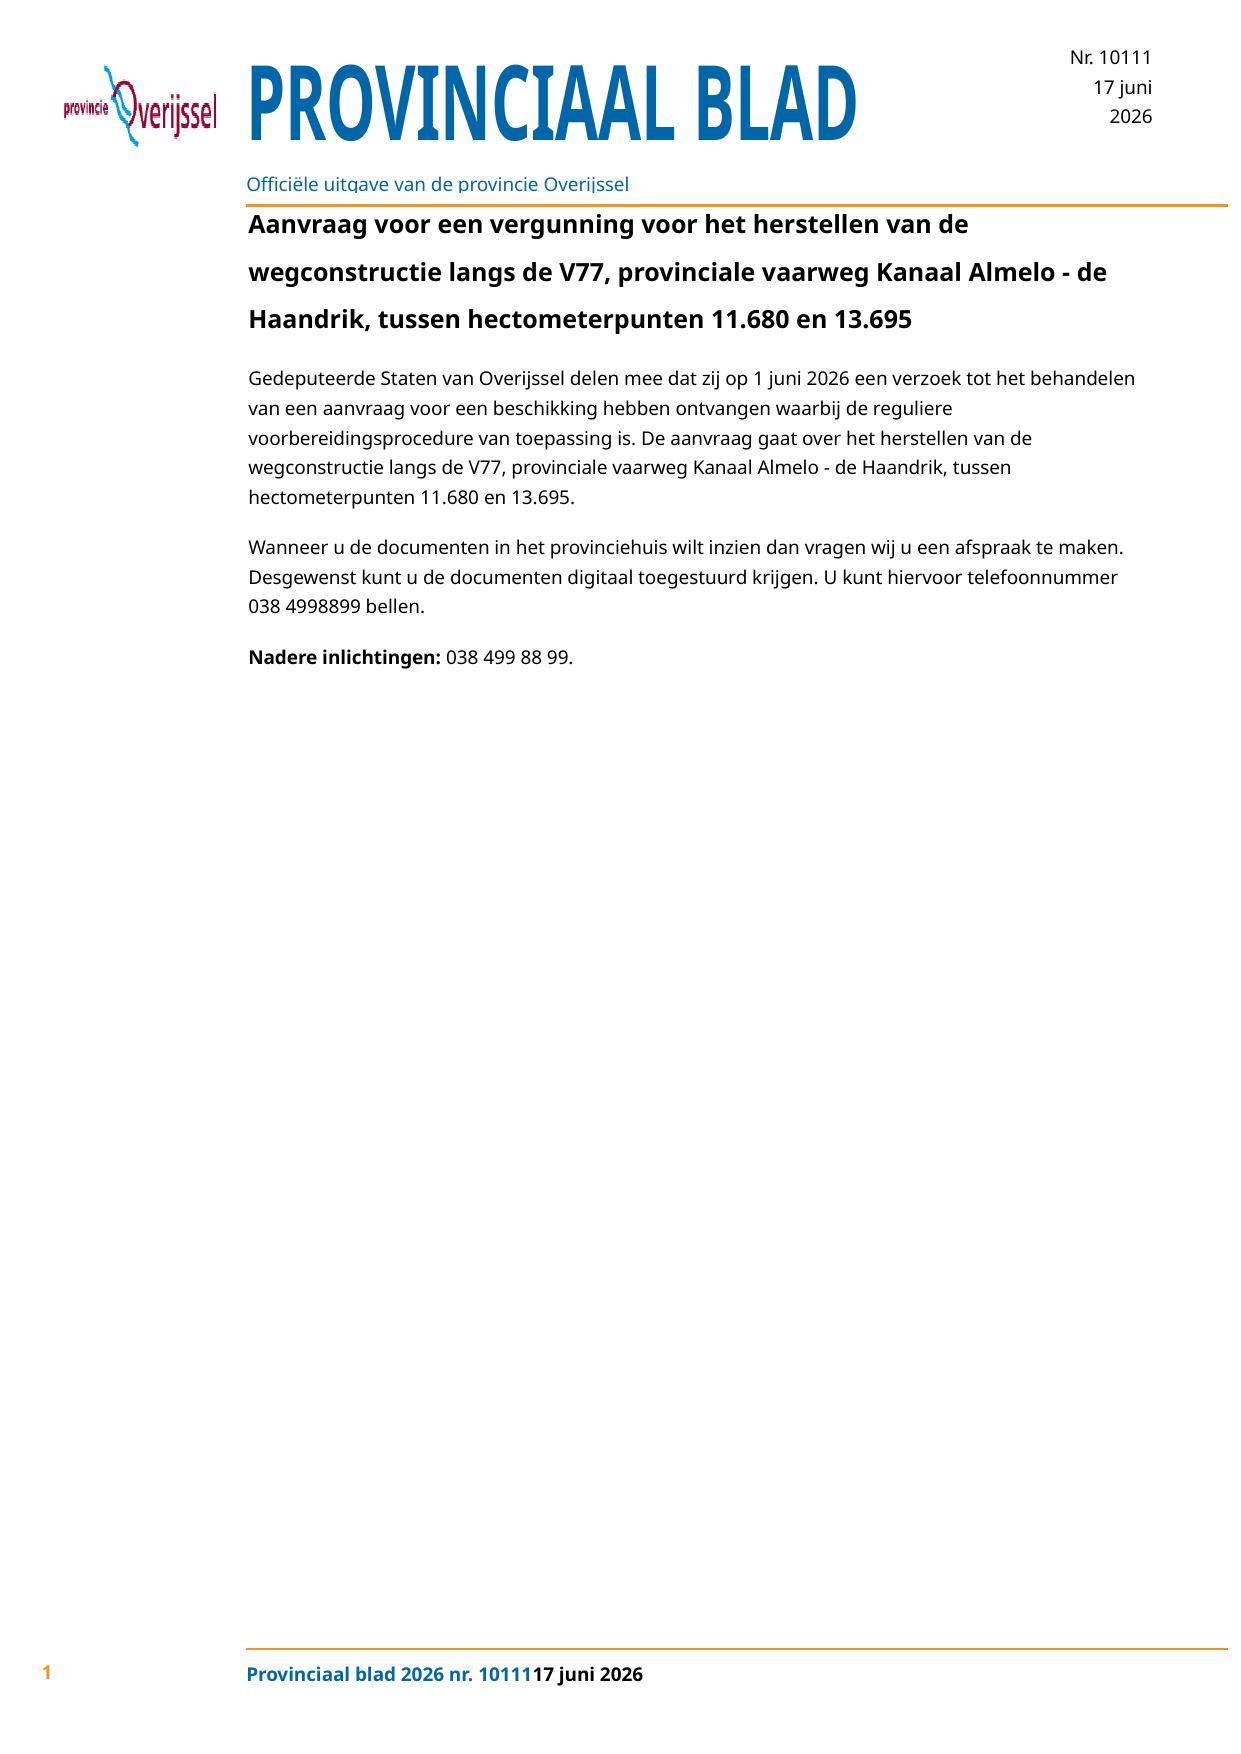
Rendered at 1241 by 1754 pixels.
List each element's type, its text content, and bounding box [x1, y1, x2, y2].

text Nadere inlichtingen: 038 499 88 99. [248, 644, 1152, 669]
picture [41, 47, 231, 172]
text Aanvraag voor een vergunning voor het herstellen van de wegconstructie langs de V77, provinciale vaarweg Kanaal Almelo - de Haandrik, tussen hectometerpunten 11.680 en 13.695 [248, 207, 1152, 336]
text Wanneer u de documenten in het provinciehuis wilt inzien dan vragen wij u een afspraak te maken. Desgewenst kunt u de documenten digitaal toegestuurd krijgen. U kunt hiervoor telefoonnummer 038 4998899 bellen. [248, 534, 1152, 619]
text Gedeputeerde Staten van Overijssel delen mee dat zij op 1 juni 2026 een verzoek tot het behandelen van een aanvraag voor een beschikking hebben ontvangen waarbij de reguliere voorbereidingsprocedure van toepassing is. De aanvraag gaat over het herstellen van de wegconstructie langs de V77, provinciale vaarweg Kanaal Almelo - de Haandrik, tussen hectometerpunten 11.680 en 13.695. [248, 366, 1152, 509]
